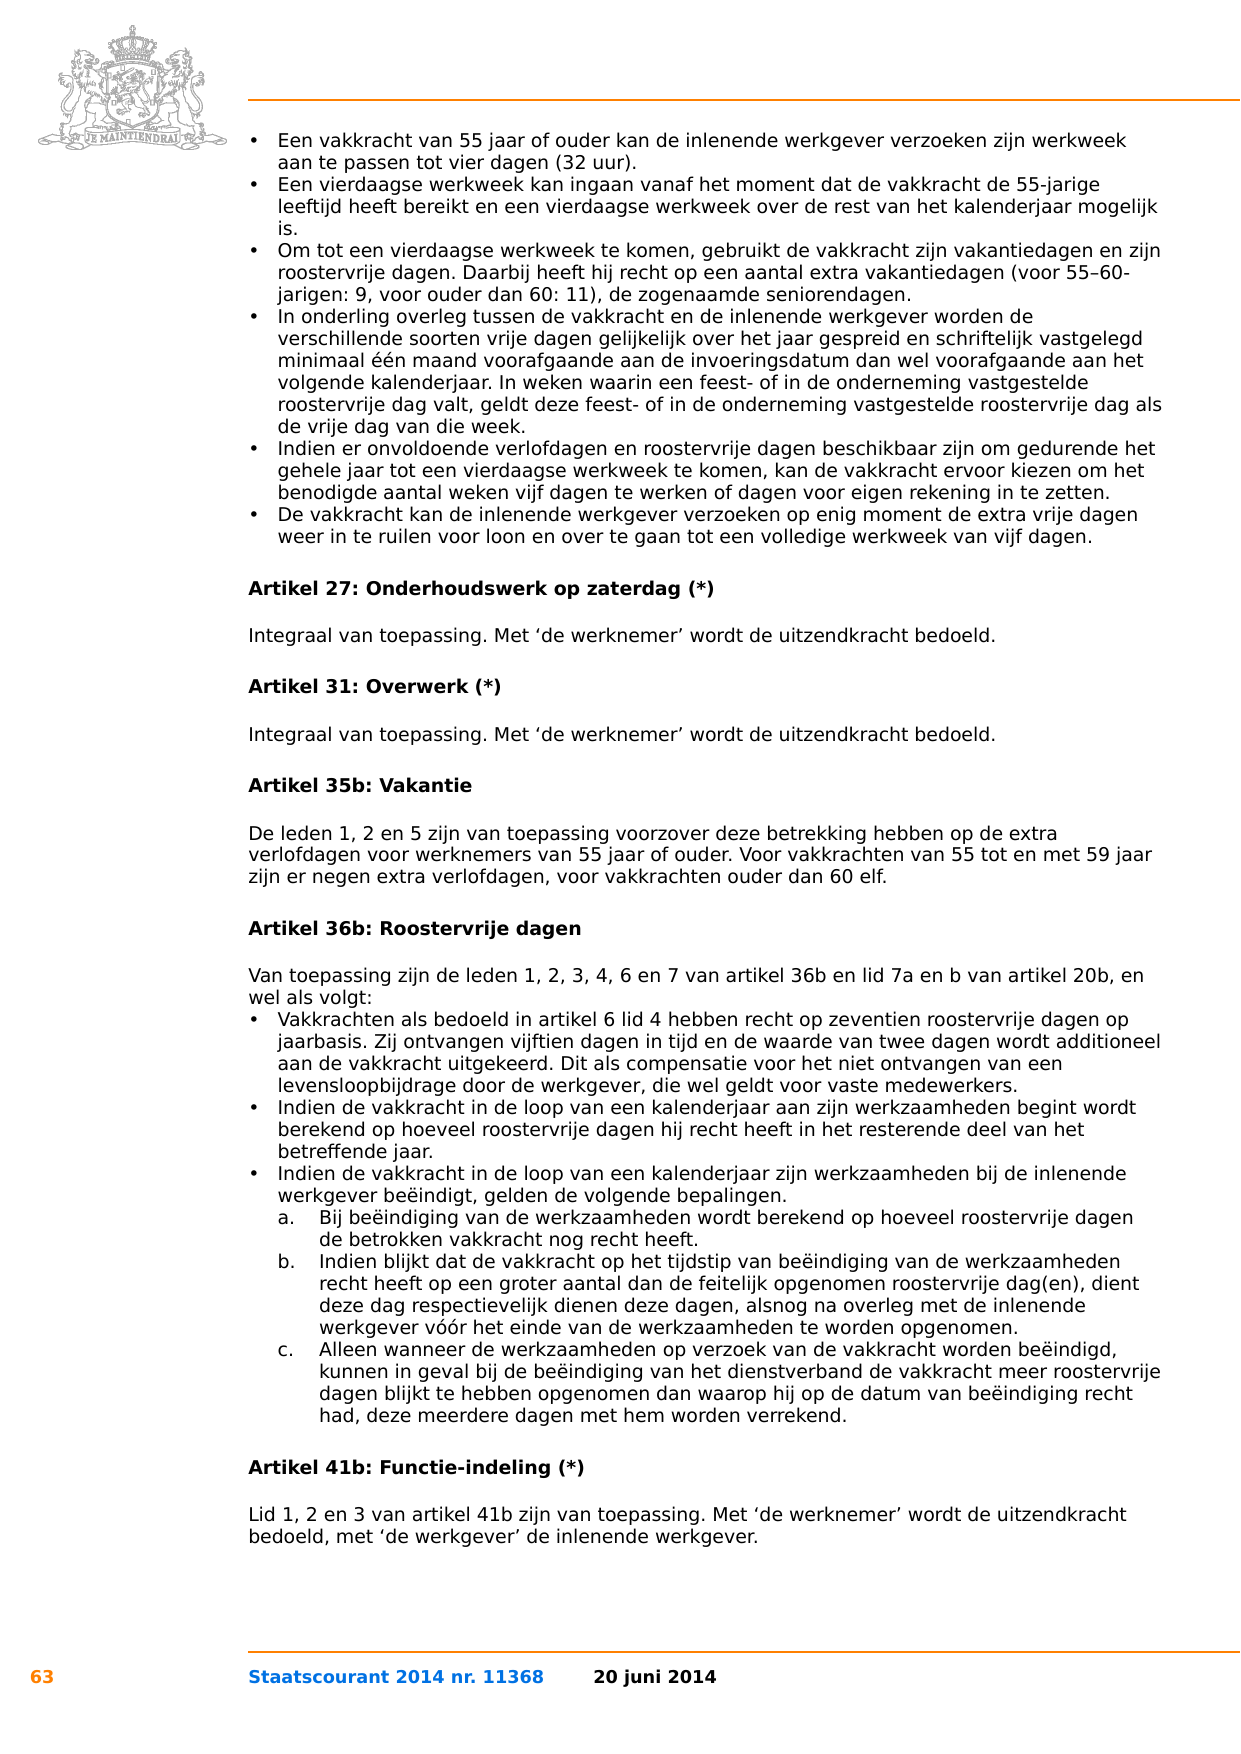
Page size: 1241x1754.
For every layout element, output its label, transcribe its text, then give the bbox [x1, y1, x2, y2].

text Integraal van toepassing. Met ‘de werknemer’ wordt de uitzendkracht bedoeld. [248, 624, 1163, 646]
text • Indien de vakkracht in de loop van een kalenderjaar aan zijn werkzaamheden begint wordt berekend op hoeveel roostervrije dagen hij recht heeft in het resterende deel van het betreffende jaar. [248, 1097, 1163, 1163]
subtitle Artikel 27: Onderhoudswerk op zaterdag (*) [248, 577, 1163, 599]
text Lid 1, 2 en 3 van artikel 41b zijn van toepassing. Met ‘de werknemer’ wordt de uitzendkracht bedoeld, met ‘de werkgever’ de inlenende werkgever. [248, 1504, 1163, 1548]
text • Een vierdaagse werkweek kan ingaan vanaf het moment dat de vakkracht de 55-jarige leeftijd heeft bereikt en een vierdaagse werkweek over de rest van het kalenderjaar mogelijk is. [248, 174, 1163, 240]
text • Een vakkracht van 55 jaar of ouder kan de inlenende werkgever verzoeken zijn werkweek aan te passen tot vier dagen (32 uur). [248, 130, 1163, 174]
text b. Indien blijkt dat de vakkracht op het tijdstip van beëindiging van de werkzaamheden recht heeft op een groter aantal dan de feitelijk opgenomen roostervrije dag(en), dient deze dag respectievelijk dienen deze dagen, alsnog na overleg met de inlenende werkgever vóór het einde van de werkzaamheden te worden opgenomen. [277, 1251, 1163, 1339]
text De leden 1, 2 en 5 zijn van toepassing voorzover deze betrekking hebben op de extra verlofdagen voor werknemers van 55 jaar of ouder. Voor vakkrachten van 55 tot en met 59 jaar zijn er negen extra verlofdagen, voor vakkrachten ouder dan 60 elf. [248, 822, 1163, 888]
subtitle Artikel 36b: Roostervrije dagen [248, 918, 1163, 940]
text • In onderling overleg tussen de vakkracht en de inlenende werkgever worden de verschillende soorten vrije dagen gelijkelijk over het jaar gespreid en schriftelijk vastgelegd minimaal één maand voorafgaande aan de invoeringsdatum dan wel voorafgaande aan het volgende kalenderjaar. In weken waarin een feest- of in de onderneming vastgestelde roostervrije dag valt, geldt deze feest- of in de onderneming vastgestelde roostervrije dag als de vrije dag van die week. [248, 306, 1163, 438]
text • Indien er onvoldoende verlofdagen en roostervrije dagen beschikbaar zijn om gedurende het gehele jaar tot een vierdaagse werkweek te komen, kan de vakkracht ervoor kiezen om het benodigde aantal weken vijf dagen te werken of dagen voor eigen rekening in te zetten. [248, 438, 1163, 503]
text • De vakkracht kan de inlenende werkgever verzoeken op enig moment de extra vrije dagen weer in te ruilen voor loon en over te gaan tot een volledige werkweek van vijf dagen. [248, 503, 1163, 547]
text • Vakkrachten als bedoeld in artikel 6 lid 4 hebben recht op zeventien roostervrije dagen op jaarbasis. Zij ontvangen vijftien dagen in tijd en de waarde van twee dagen wordt additioneel aan de vakkracht uitgekeerd. Dit als compensatie voor het niet ontvangen van een levensloopbijdrage door de werkgever, die wel geldt voor vaste medewerkers. [248, 1009, 1163, 1097]
text a. Bij beëindiging van de werkzaamheden wordt berekend op hoeveel roostervrije dagen de betrokken vakkracht nog recht heeft. [277, 1207, 1163, 1251]
subtitle Artikel 31: Overwerk (*) [248, 676, 1163, 698]
text c. Alleen wanneer de werkzaamheden op verzoek van de vakkracht worden beëindigd, kunnen in geval bij de beëindiging van het dienstverband de vakkracht meer roostervrije dagen blijkt te hebben opgenomen dan waarop hij op de datum van beëindiging recht had, deze meerdere dagen met hem worden verrekend. [277, 1339, 1163, 1427]
subtitle Artikel 41b: Functie-indeling (*) [248, 1457, 1163, 1479]
text • Indien de vakkracht in de loop van een kalenderjaar zijn werkzaamheden bij de inlenende werkgever beëindigt, gelden de volgende bepalingen. [248, 1163, 1163, 1207]
text Integraal van toepassing. Met ‘de werknemer’ wordt de uitzendkracht bedoeld. [248, 723, 1163, 745]
text Van toepassing zijn de leden 1, 2, 3, 4, 6 en 7 van artikel 36b en lid 7a en b van artikel 20b, en wel als volgt: [248, 965, 1163, 1009]
text • Om tot een vierdaagse werkweek te komen, gebruikt de vakkracht zijn vakantiedagen en zijn roostervrije dagen. Daarbij heeft hij recht op een aantal extra vakantiedagen (voor 55–60-jarigen: 9, voor ouder dan 60: 11), de zogenaamde seniorendagen. [248, 240, 1163, 306]
picture [38, 25, 227, 150]
subtitle Artikel 35b: Vakantie [248, 775, 1163, 797]
